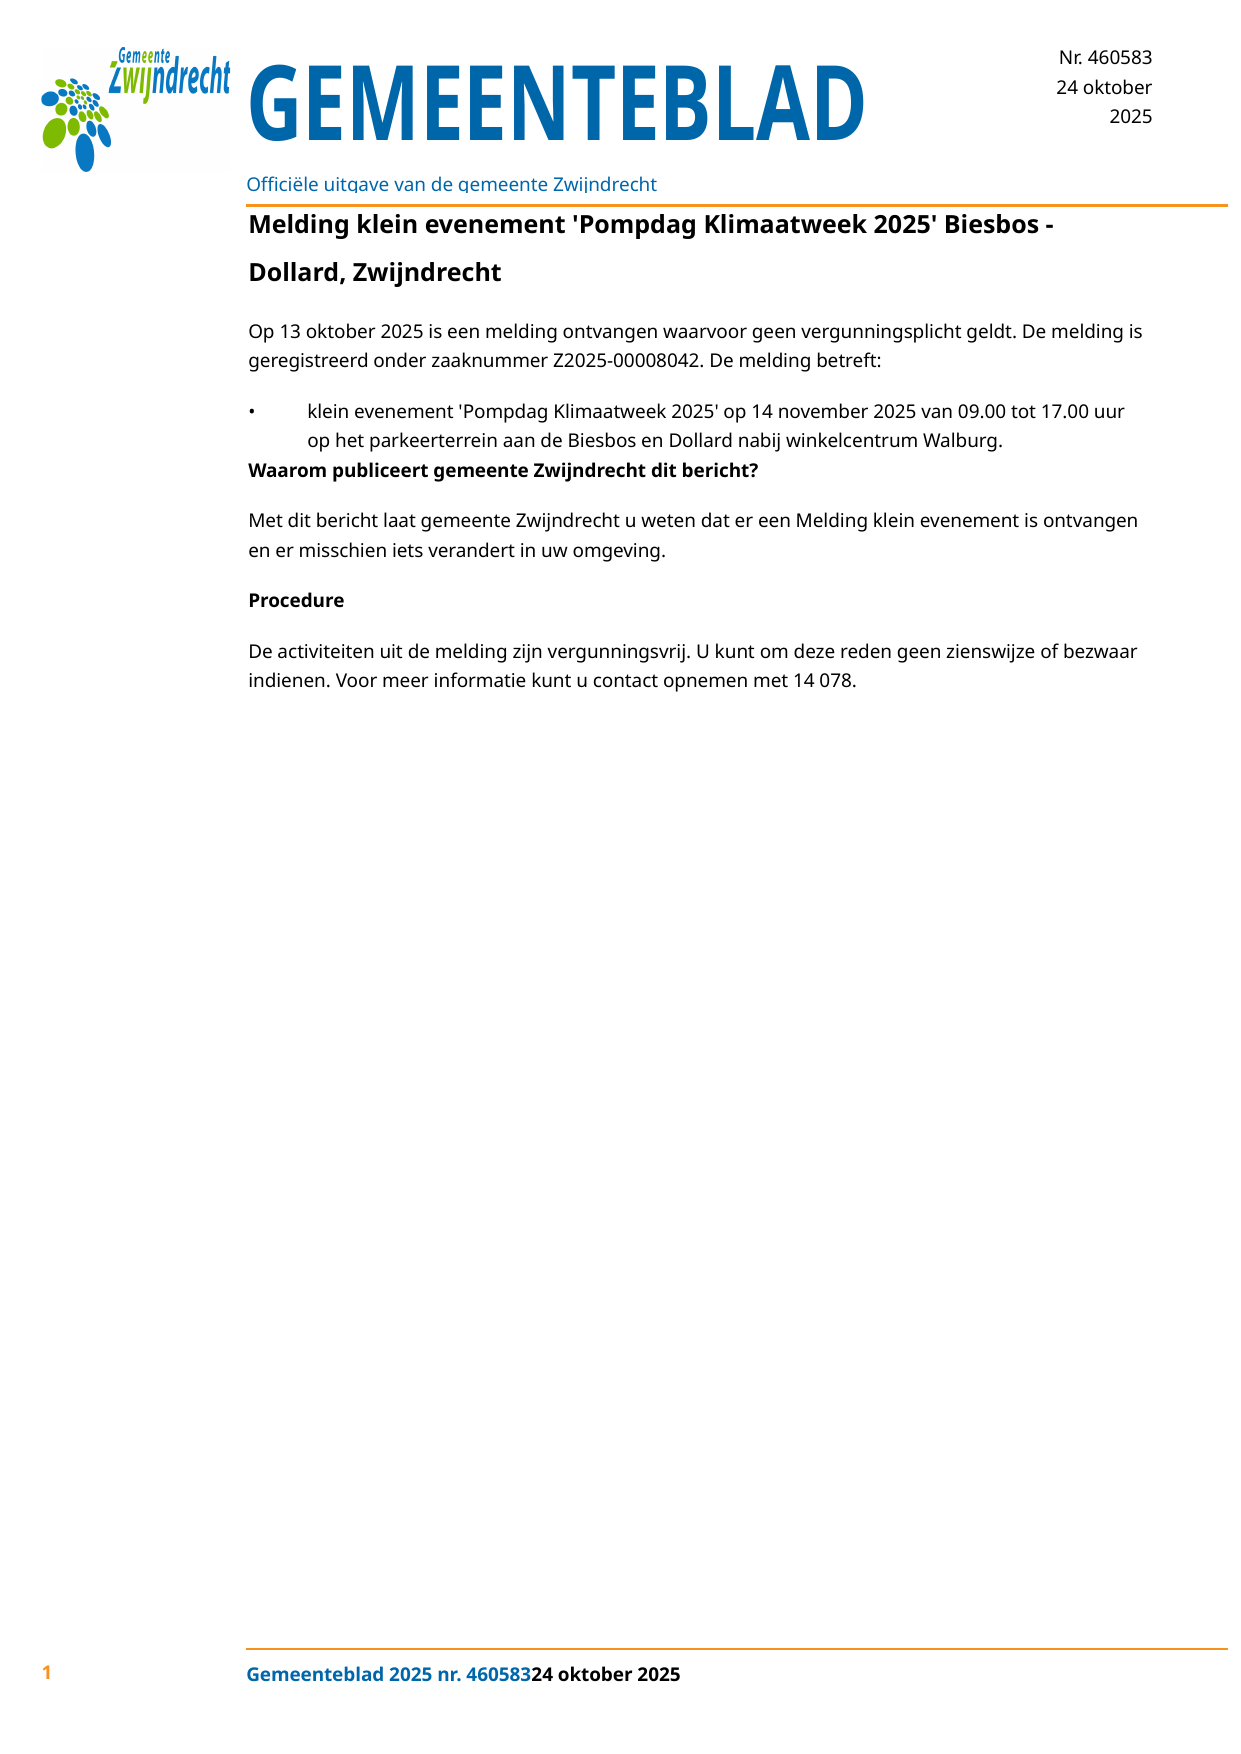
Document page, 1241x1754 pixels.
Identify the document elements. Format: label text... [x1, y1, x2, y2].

text Op 13 oktober 2025 is een melding ontvangen waarvoor geen vergunningsplicht geldt. De melding is geregistreerd onder zaaknummer Z2025-00008042. De melding betreft: [248, 318, 1152, 373]
picture [41, 47, 231, 172]
text Waarom publiceert gemeente Zwijndrecht dit bericht? [248, 457, 1152, 483]
text Met dit bericht laat gemeente Zwijndrecht u weten dat er een Melding klein evenement is ontvangen en er misschien iets verandert in uw omgeving. [248, 507, 1152, 563]
text Melding klein evenement 'Pompdag Klimaatweek 2025' Biesbos - Dollard, Zwijndrecht [248, 207, 1152, 288]
list klein evenement 'Pompdag Klimaatweek 2025' op 14 november 2025 van 09.00 tot 17.00 uur op het parkeerterrein aan de Biesbos en Dollard nabij winkelcentrum Walburg. [248, 398, 1152, 453]
text Procedure [248, 587, 1152, 613]
text De activiteiten uit de melding zijn vergunningsvrij. U kunt om deze reden geen zienswijze of bezwaar indienen. Voor meer informatie kunt u contact opnemen met 14 078. [248, 638, 1152, 693]
